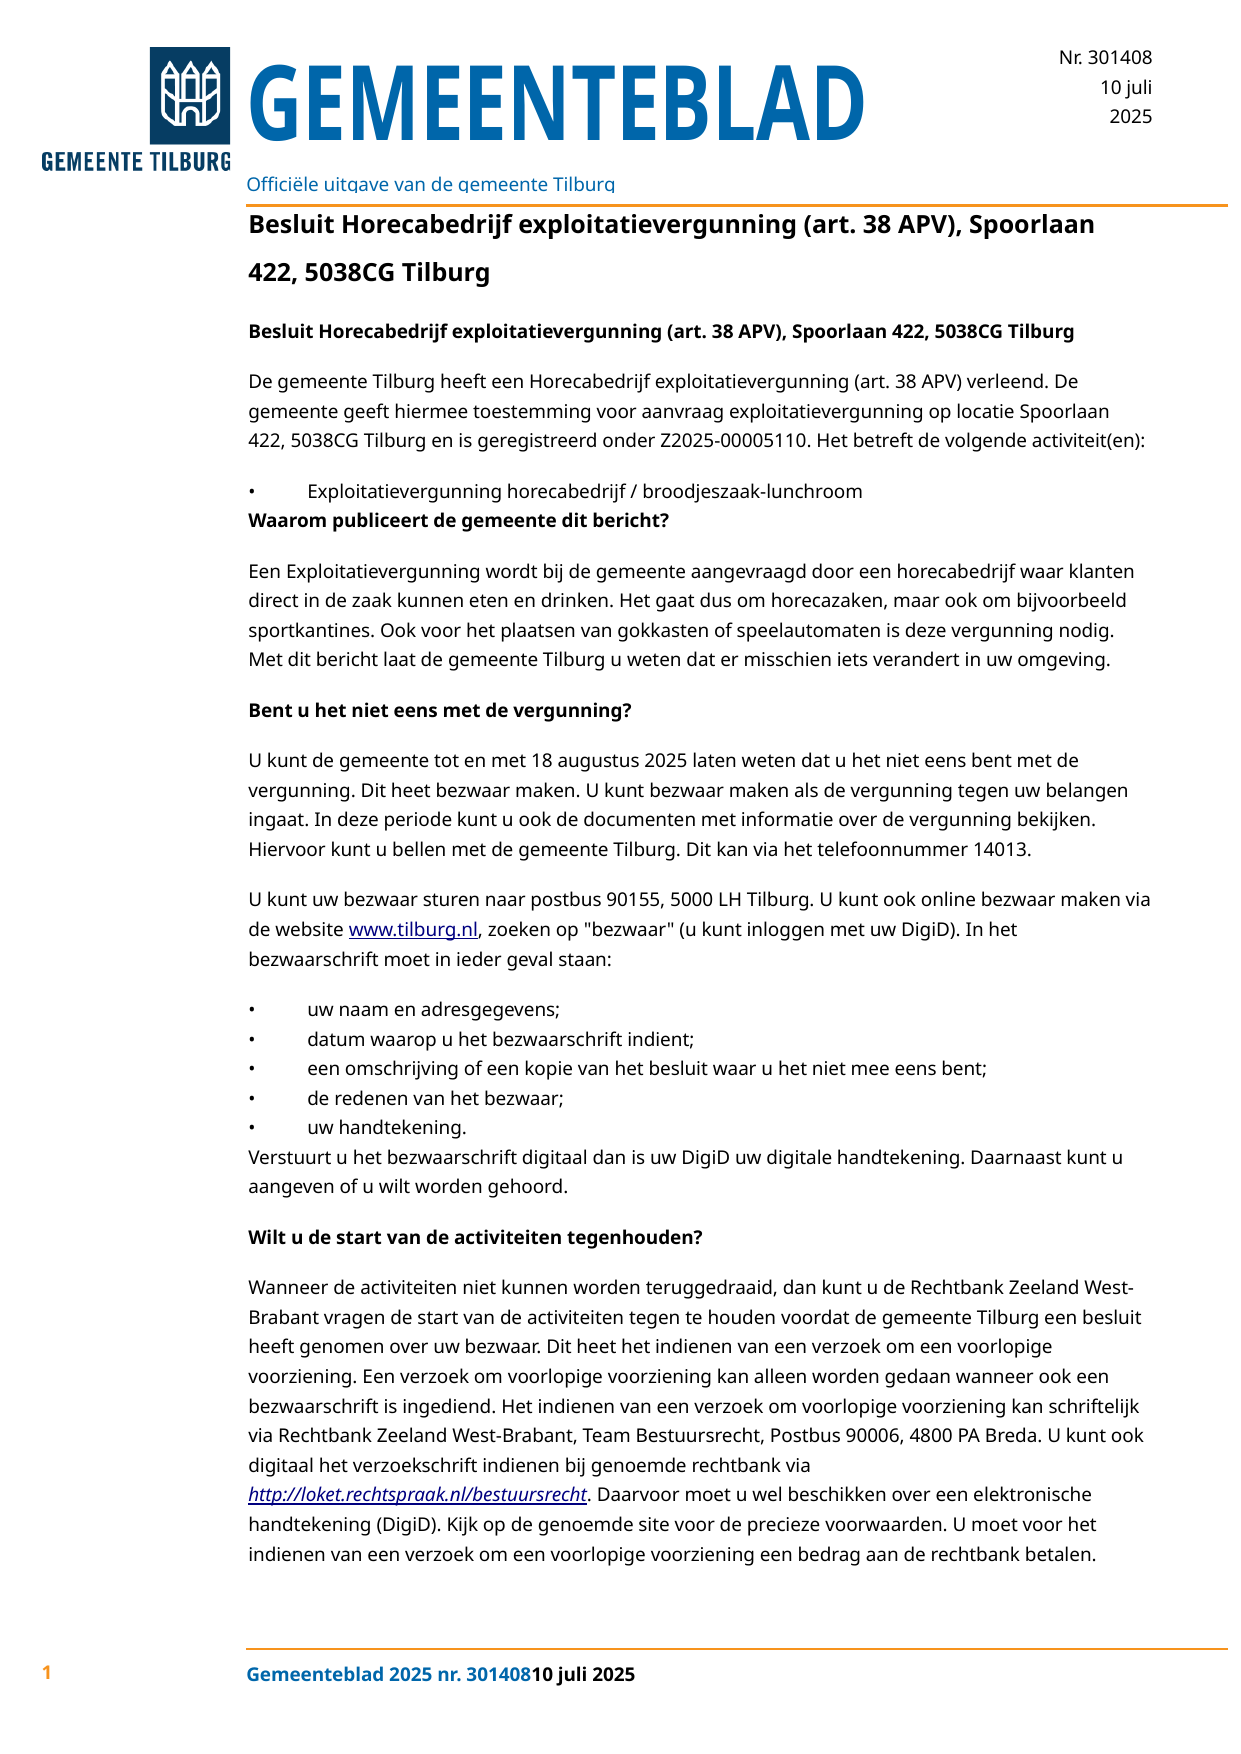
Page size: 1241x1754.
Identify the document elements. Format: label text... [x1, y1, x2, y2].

text U kunt uw bezwaar sturen naar postbus 90155, 5000 LH Tilburg. U kunt ook online bezwaar maken via de website www.tilburg.nl, zoeken op "bezwaar" (u kunt inloggen met uw DigiD). In het bezwaarschrift moet in ieder geval staan: [248, 887, 1152, 972]
text Wanneer de activiteiten niet kunnen worden teruggedraaid, dan kunt u de Rechtbank Zeeland West-Brabant vragen de start van de activiteiten tegen te houden voordat de gemeente Tilburg een besluit heeft genomen over uw bezwaar. Dit heet het indienen van een verzoek om een voorlopige voorziening. Een verzoek om voorlopige voorziening kan alleen worden gedaan wanneer ook een bezwaarschrift is ingediend. Het indienen van een verzoek om voorlopige voorziening kan schriftelijk via Rechtbank Zeeland West-Brabant, Team Bestuursrecht, Postbus 90006, 4800 PA Breda. U kunt ook digitaal het verzoekschrift indienen bij genoemde rechtbank via http://loket.rechtspraak.nl/bestuursrecht. Daarvoor moet u wel beschikken over een elektronische handtekening (DigiD). Kijk op de genoemde site voor de precieze voorwaarden. U moet voor het indienen van een verzoek om een voorlopige voorziening een bedrag aan de rechtbank betalen. [248, 1274, 1152, 1567]
list datum waarop u het bezwaarschrift indient; [248, 1026, 1152, 1052]
list Exploitatievergunning horecabedrijf / broodjeszaak-lunchroom [248, 478, 1152, 504]
text Besluit Horecabedrijf exploitatievergunning (art. 38 APV), Spoorlaan 422, 5038CG Tilburg [248, 318, 1152, 344]
list een omschrijving of een kopie van het besluit waar u het niet mee eens bent; [248, 1055, 1152, 1081]
text Wilt u de start van de activiteiten tegenhouden? [248, 1224, 1152, 1250]
list uw handtekening. [248, 1114, 1152, 1140]
text Verstuurt u het bezwaarschrift digitaal dan is uw DigiD uw digitale handtekening. Daarnaast kunt u aangeven of u wilt worden gehoord. [248, 1144, 1152, 1199]
text U kunt de gemeente tot en met 18 augustus 2025 laten weten dat u het niet eens bent met de vergunning. Dit heet bezwaar maken. U kunt bezwaar maken als de vergunning tegen uw belangen ingaat. In deze periode kunt u ook de documenten met informatie over de vergunning bekijken. Hiervoor kunt u bellen met de gemeente Tilburg. Dit kan via het telefoonnummer 14013. [248, 747, 1152, 862]
list de redenen van het bezwaar; [248, 1085, 1152, 1111]
picture [41, 47, 231, 172]
text Waarom publiceert de gemeente dit bericht? [248, 507, 1152, 533]
list uw naam en adresgegevens; [248, 996, 1152, 1022]
text Bent u het niet eens met de vergunning? [248, 697, 1152, 723]
text De gemeente Tilburg heeft een Horecabedrijf exploitatievergunning (art. 38 APV) verleend. De gemeente geeft hiermee toestemming voor aanvraag exploitatievergunning op locatie Spoorlaan 422, 5038CG Tilburg en is geregistreerd onder Z2025-00005110. Het betreft de volgende activiteit(en): [248, 368, 1152, 453]
text Een Exploitatievergunning wordt bij de gemeente aangevraagd door een horecabedrijf waar klanten direct in de zaak kunnen eten en drinken. Het gaat dus om horecazaken, maar ook om bijvoorbeeld sportkantines. Ook voor het plaatsen van gokkasten of speelautomaten is deze vergunning nodig. Met dit bericht laat de gemeente Tilburg u weten dat er misschien iets verandert in uw omgeving. [248, 558, 1152, 672]
text Besluit Horecabedrijf exploitatievergunning (art. 38 APV), Spoorlaan 422, 5038CG Tilburg [248, 207, 1152, 288]
